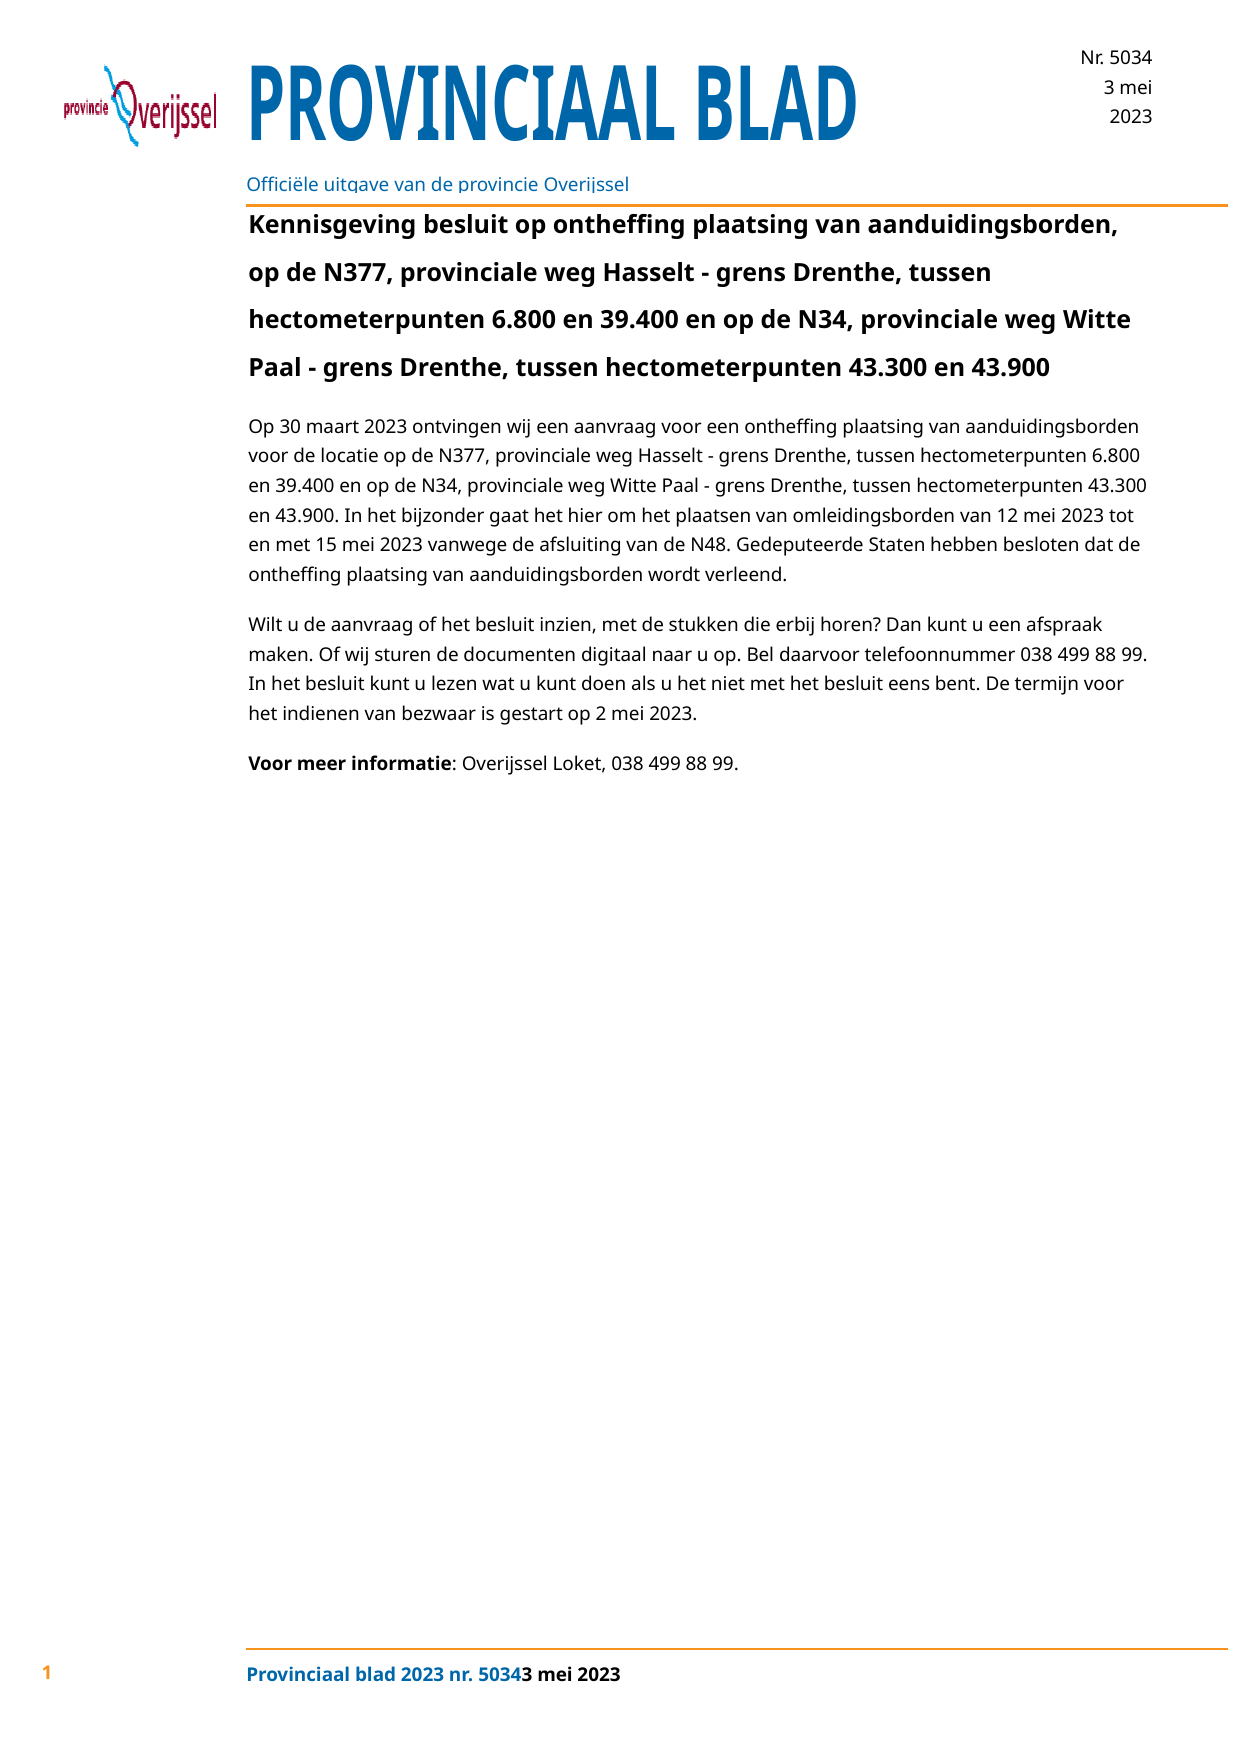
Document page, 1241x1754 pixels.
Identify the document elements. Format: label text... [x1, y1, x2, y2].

text Voor meer informatie: Overijssel Loket, 038 499 88 99. [248, 751, 1152, 776]
text Op 30 maart 2023 ontvingen wij een aanvraag voor een ontheffing plaatsing van aanduidingsborden voor de locatie op de N377, provinciale weg Hasselt - grens Drenthe, tussen hectometerpunten 6.800 en 39.400 en op de N34, provinciale weg Witte Paal - grens Drenthe, tussen hectometerpunten 43.300 en 43.900. In het bijzonder gaat het hier om het plaatsen van omleidingsborden van 12 mei 2023 tot en met 15 mei 2023 vanwege de afsluiting van de N48. Gedeputeerde Staten hebben besloten dat de ontheffing plaatsing van aanduidingsborden wordt verleend. [248, 413, 1152, 587]
text Kennisgeving besluit op ontheffing plaatsing van aanduidingsborden, op de N377, provinciale weg Hasselt - grens Drenthe, tussen hectometerpunten 6.800 en 39.400 en op de N34, provinciale weg Witte Paal - grens Drenthe, tussen hectometerpunten 43.300 en 43.900 [248, 207, 1152, 384]
text Wilt u de aanvraag of het besluit inzien, met de stukken die erbij horen? Dan kunt u een afspraak maken. Of wij sturen de documenten digitaal naar u op. Bel daarvoor telefoonnummer 038 499 88 99. In het besluit kunt u lezen wat u kunt doen als u het niet met het besluit eens bent. De termijn voor het indienen van bezwaar is gestart op 2 mei 2023. [248, 611, 1152, 726]
picture [41, 47, 231, 172]
